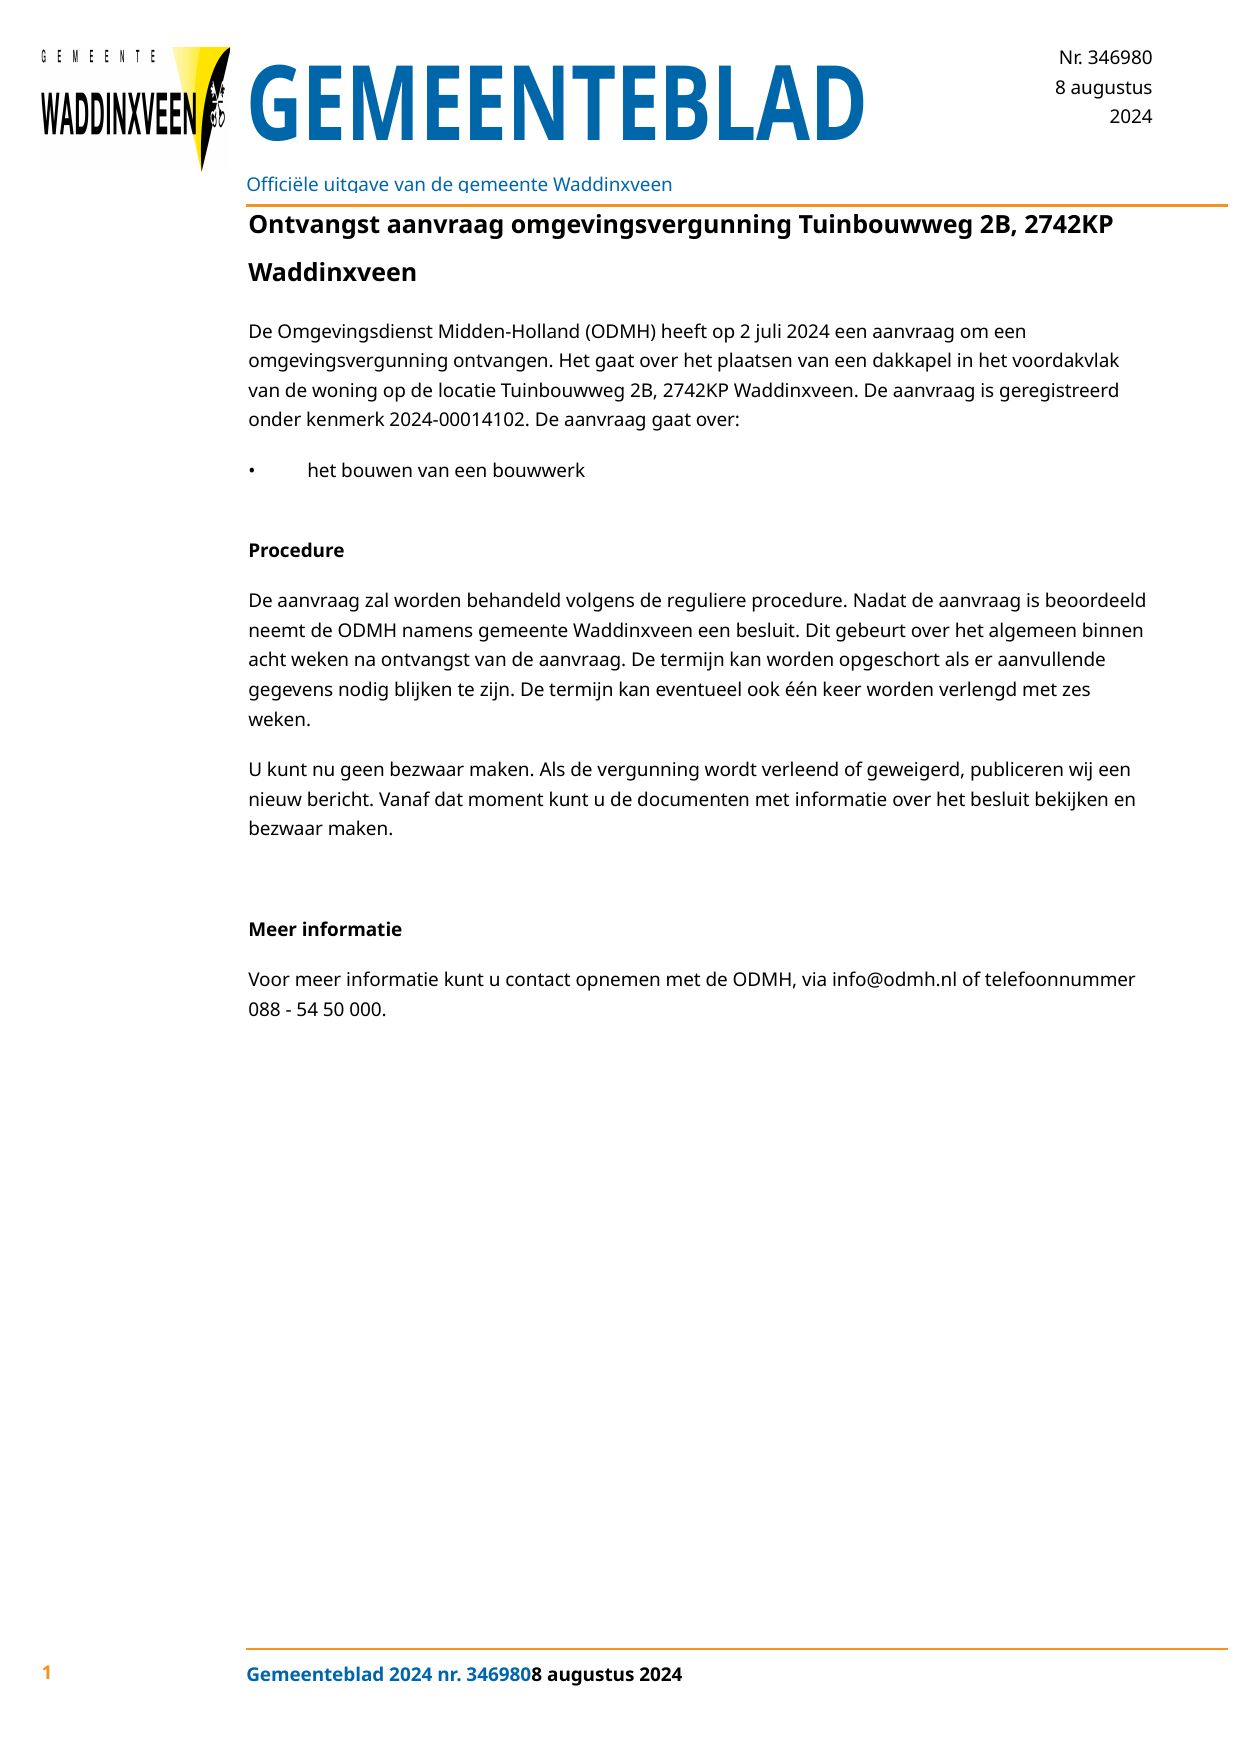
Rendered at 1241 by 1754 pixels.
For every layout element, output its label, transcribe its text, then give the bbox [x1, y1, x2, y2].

text Voor meer informatie kunt u contact opnemen met de ODMH, via info@odmh.nl of telefoonnummer 088 - 54 50 000. [248, 967, 1152, 1022]
text De Omgevingsdienst Midden-Holland (ODMH) heeft op 2 juli 2024 een aanvraag om een omgevingsvergunning ontvangen. Het gaat over het plaatsen van een dakkapel in het voordakvlak van de woning op de locatie Tuinbouwweg 2B, 2742KP Waddinxveen. De aanvraag is geregistreerd onder kenmerk 2024-00014102. De aanvraag gaat over: [248, 318, 1152, 432]
list het bouwen van een bouwwerk [248, 457, 1152, 483]
text U kunt nu geen bezwaar maken. Als de vergunning wordt verleend of geweigerd, publiceren wij een nieuw bericht. Vanaf dat moment kunt u de documenten met informatie over het besluit bekijken en bezwaar maken. [248, 756, 1152, 841]
text De aanvraag zal worden behandeld volgens de reguliere procedure. Nadat de aanvraag is beoordeeld neemt de ODMH namens gemeente Waddinxveen een besluit. Dit gebeurt over het algemeen binnen acht weken na ontvangst van de aanvraag. De termijn kan worden opgeschort als er aanvullende gegevens nodig blijken te zijn. De termijn kan eventueel ook één keer worden verlengd met zes weken. [248, 587, 1152, 732]
text Procedure [248, 537, 1152, 563]
text Ontvangst aanvraag omgevingsvergunning Tuinbouwweg 2B, 2742KP Waddinxveen [248, 207, 1152, 288]
text Meer informatie [248, 916, 1152, 942]
picture [41, 47, 231, 172]
